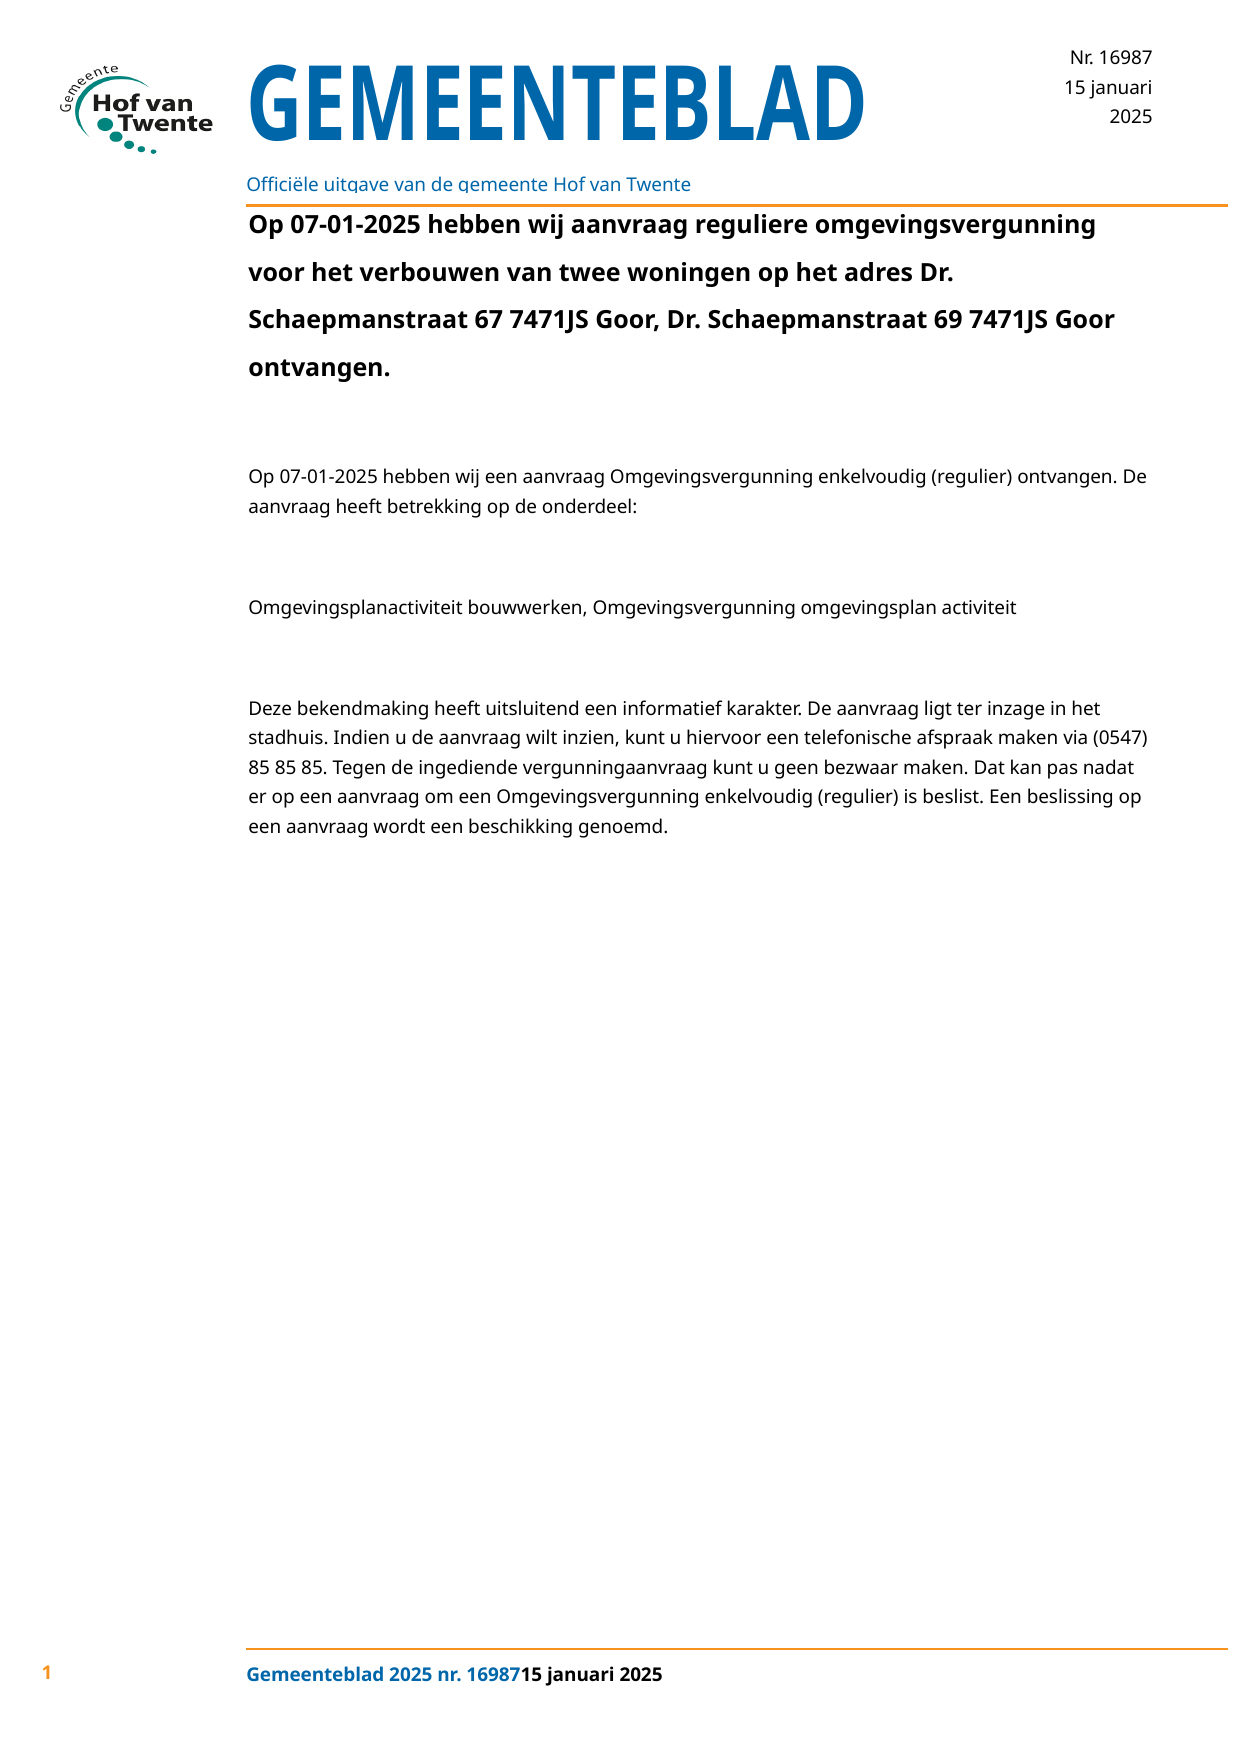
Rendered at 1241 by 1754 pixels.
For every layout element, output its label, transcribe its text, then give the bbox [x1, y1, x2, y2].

text Omgevingsplanactiviteit bouwwerken, Omgevingsvergunning omgevingsplan activiteit [248, 594, 1152, 620]
text Deze bekendmaking heeft uitsluitend een informatief karakter. De aanvraag ligt ter inzage in het stadhuis. Indien u de aanvraag wilt inzien, kunt u hiervoor een telefonische afspraak maken via (0547) 85 85 85. Tegen de ingediende vergunningaanvraag kunt u geen bezwaar maken. Dat kan pas nadat er op een aanvraag om een Omgevingsvergunning enkelvoudig (regulier) is beslist. Een beslissing op een aanvraag wordt een beschikking genoemd. [248, 695, 1152, 839]
text Op 07-01-2025 hebben wij aanvraag reguliere omgevingsvergunning voor het verbouwen van twee woningen op het adres Dr. Schaepmanstraat 67 7471JS Goor, Dr. Schaepmanstraat 69 7471JS Goor ontvangen. [248, 207, 1152, 384]
text Op 07-01-2025 hebben wij een aanvraag Omgevingsvergunning enkelvoudig (regulier) ontvangen. De aanvraag heeft betrekking op de onderdeel: [248, 463, 1152, 519]
picture [41, 47, 231, 172]
